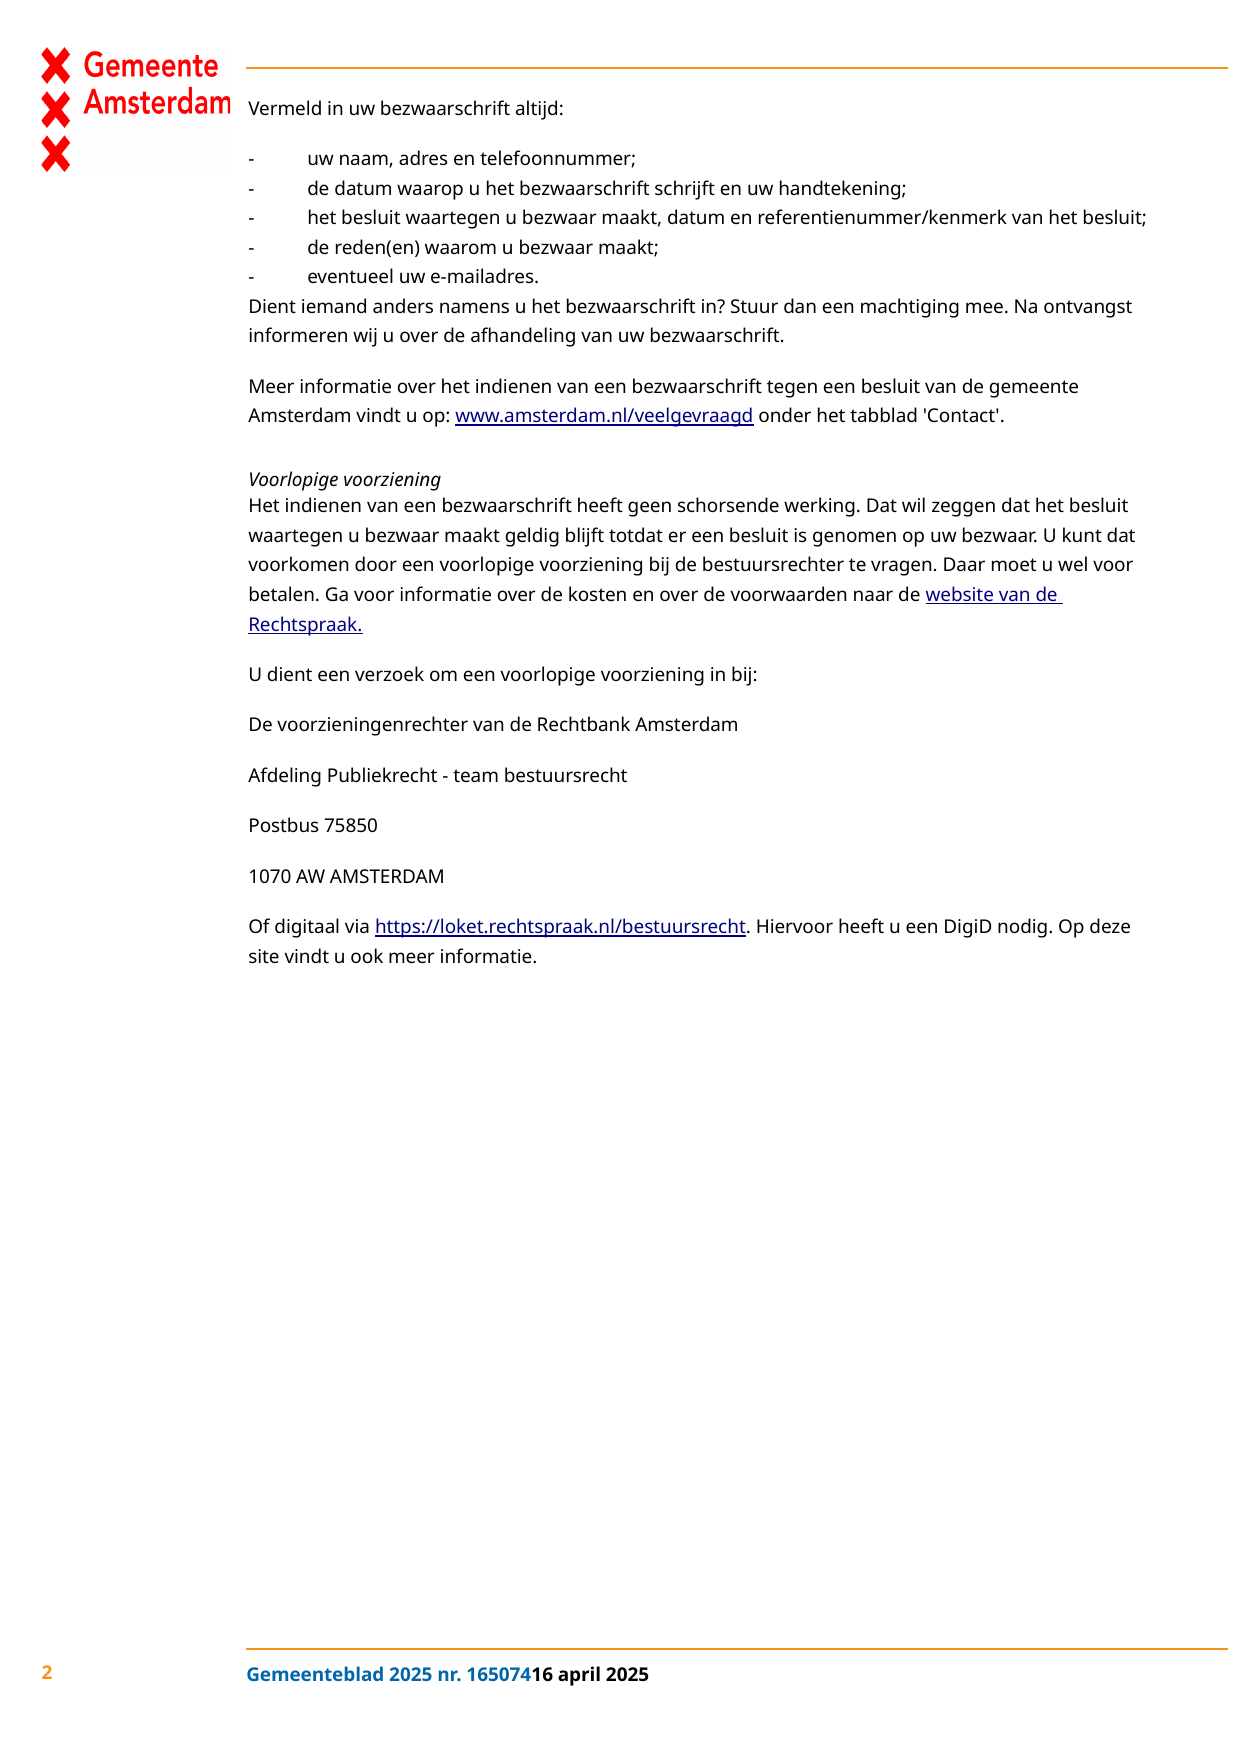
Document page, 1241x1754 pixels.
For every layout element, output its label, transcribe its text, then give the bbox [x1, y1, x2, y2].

text De voorzieningenrechter van de Rechtbank Amsterdam [248, 712, 1152, 737]
text Vermeld in uw bezwaarschrift altijd: [248, 95, 1152, 121]
text 1070 AW AMSTERDAM [248, 863, 1152, 888]
text Voorlopige voorziening [248, 467, 1152, 492]
text Dient iemand anders namens u het bezwaarschrift in? Stuur dan een machtiging mee. Na ontvangst informeren wij u over de afhandeling van uw bezwaarschrift. [248, 293, 1152, 348]
picture [41, 47, 231, 172]
list uw naam, adres en telefoonnummer; [248, 145, 1152, 171]
text Meer informatie over het indienen van een bezwaarschrift tegen een besluit van de gemeente Amsterdam vindt u op: www.amsterdam.nl/veelgevraagd onder het tabblad 'Contact'. [248, 373, 1152, 428]
list eventueel uw e-mailadres. [248, 263, 1152, 289]
text Afdeling Publiekrecht - team bestuursrecht [248, 762, 1152, 788]
text Postbus 75850 [248, 812, 1152, 838]
list het besluit waartegen u bezwaar maakt, datum en referentienummer/kenmerk van het besluit; [248, 204, 1152, 230]
text U dient een verzoek om een voorlopige voorziening in bij: [248, 661, 1152, 687]
list de datum waarop u het bezwaarschrift schrijft en uw handtekening; [248, 175, 1152, 201]
text Of digitaal via https://loket.rechtspraak.nl/bestuursrecht. Hiervoor heeft u een DigiD nodig. Op deze site vindt u ook meer informatie. [248, 913, 1152, 968]
list de reden(en) waarom u bezwaar maakt; [248, 234, 1152, 260]
text Het indienen van een bezwaarschrift heeft geen schorsende werking. Dat wil zeggen dat het besluit waartegen u bezwaar maakt geldig blijft totdat er een besluit is genomen op uw bezwaar. U kunt dat voorkomen door een voorlopige voorziening bij de bestuursrechter te vragen. Daar moet u wel voor betalen. Ga voor informatie over de kosten en over de voorwaarden naar de website van de Rechtspraak. [248, 492, 1152, 636]
